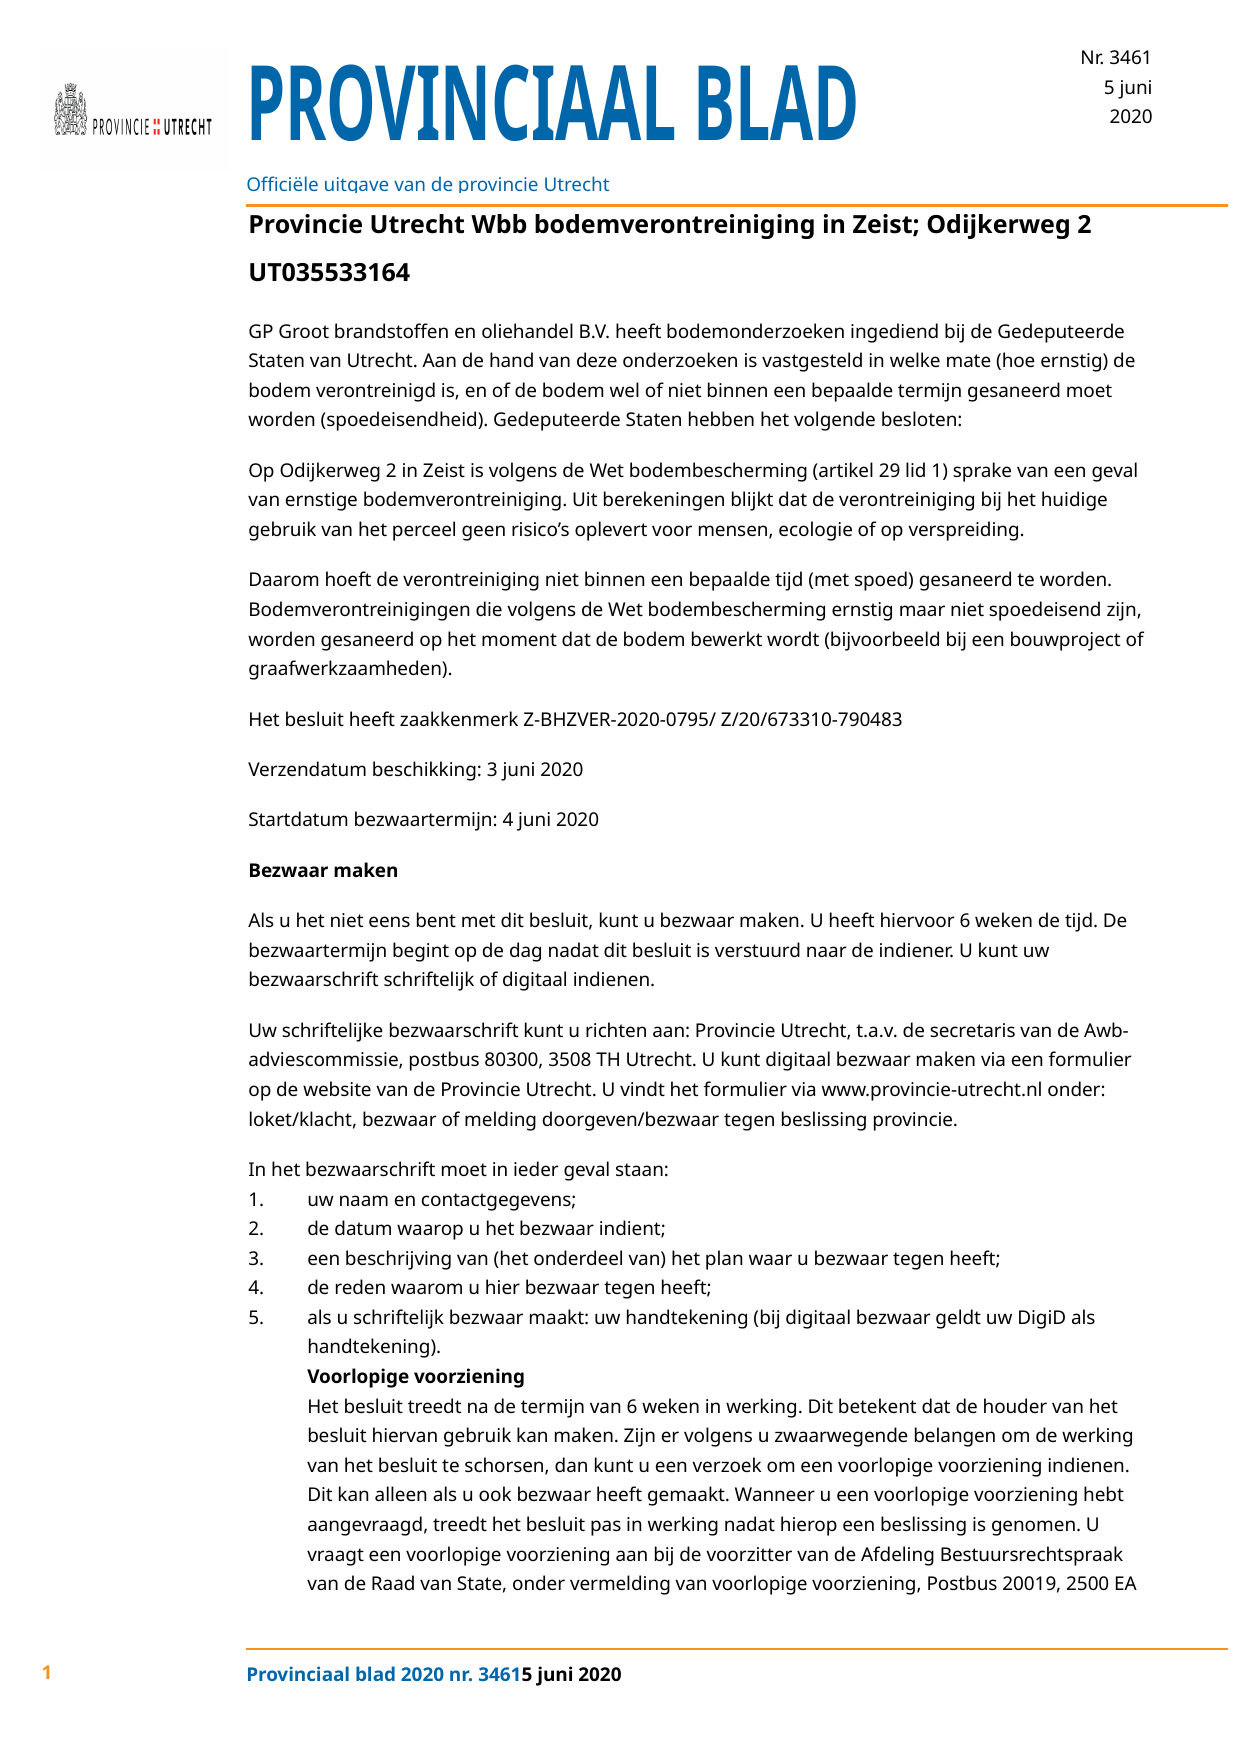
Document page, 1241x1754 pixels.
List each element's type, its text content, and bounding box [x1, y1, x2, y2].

list Voorlopige voorziening [248, 1363, 1152, 1389]
text Verzendatum beschikking: 3 juni 2020 [248, 756, 1152, 782]
text Als u het niet eens bent met dit besluit, kunt u bezwaar maken. U heeft hiervoor 6 weken de tijd. De bezwaartermijn begint op de dag nadat dit besluit is verstuurd naar de indiener. U kunt uw bezwaarschrift schriftelijk of digitaal indienen. [248, 907, 1152, 992]
list uw naam en contactgegevens; [248, 1186, 1152, 1212]
text GP Groot brandstoffen en oliehandel B.V. heeft bodemonderzoeken ingediend bij de Gedeputeerde Staten van Utrecht. Aan de hand van deze onderzoeken is vastgesteld in welke mate (hoe ernstig) de bodem verontreinigd is, en of de bodem wel of niet binnen een bepaalde termijn gesaneerd moet worden (spoedeisendheid). Gedeputeerde Staten hebben het volgende besloten: [248, 318, 1152, 432]
text Provincie Utrecht Wbb bodemverontreiniging in Zeist; Odijkerweg 2 UT035533164 [248, 207, 1152, 288]
list een beschrijving van (het onderdeel van) het plan waar u bezwaar tegen heeft; [248, 1245, 1152, 1271]
text In het bezwaarschrift moet in ieder geval staan: [248, 1156, 1152, 1182]
text Daarom hoeft de verontreiniging niet binnen een bepaalde tijd (met spoed) gesaneerd te worden. Bodemverontreinigingen die volgens de Wet bodembescherming ernstig maar niet spoedeisend zijn, worden gesaneerd op het moment dat de bodem bewerkt wordt (bijvoorbeeld bij een bouwproject of graafwerkzaamheden). [248, 567, 1152, 681]
text Uw schriftelijke bezwaarschrift kunt u richten aan: Provincie Utrecht, t.a.v. de secretaris van de Awb-adviescommissie, postbus 80300, 3508 TH Utrecht. U kunt digitaal bezwaar maken via een formulier op de website van de Provincie Utrecht. U vindt het formulier via www.provincie-utrecht.nl onder: loket/klacht, bezwaar of melding doorgeven/bezwaar tegen beslissing provincie. [248, 1017, 1152, 1132]
list de datum waarop u het bezwaar indient; [248, 1215, 1152, 1241]
text Startdatum bezwaartermijn: 4 juni 2020 [248, 807, 1152, 832]
list Het besluit treedt na de termijn van 6 weken in werking. Dit betekent dat de houder van het besluit hiervan gebruik kan maken. Zijn er volgens u zwaarwegende belangen om de werking van het besluit te schorsen, dan kunt u een verzoek om een voorlopige voorziening indienen. Dit kan alleen als u ook bezwaar heeft gemaakt. Wanneer u een voorlopige voorziening hebt aangevraagd, treedt het besluit pas in werking nadat hierop een beslissing is genomen. U vraagt een voorlopige voorziening aan bij de voorzitter van de Afdeling Bestuursrechtspraak van de Raad van State, onder vermelding van voorlopige voorziening, Postbus 20019, 2500 EA [248, 1393, 1152, 1596]
text Het besluit heeft zaakkenmerk Z-BHZVER-2020-0795/ Z/20/673310-790483 [248, 706, 1152, 732]
text Bezwaar maken [248, 857, 1152, 883]
picture [41, 47, 231, 172]
list de reden waarom u hier bezwaar tegen heeft; [248, 1274, 1152, 1300]
text Op Odijkerweg 2 in Zeist is volgens de Wet bodembescherming (artikel 29 lid 1) sprake van een geval van ernstige bodemverontreiniging. Uit berekeningen blijkt dat de verontreiniging bij het huidige gebruik van het perceel geen risico’s oplevert voor mensen, ecologie of op verspreiding. [248, 457, 1152, 542]
list als u schriftelijk bezwaar maakt: uw handtekening (bij digitaal bezwaar geldt uw DigiD als handtekening). [248, 1304, 1152, 1359]
